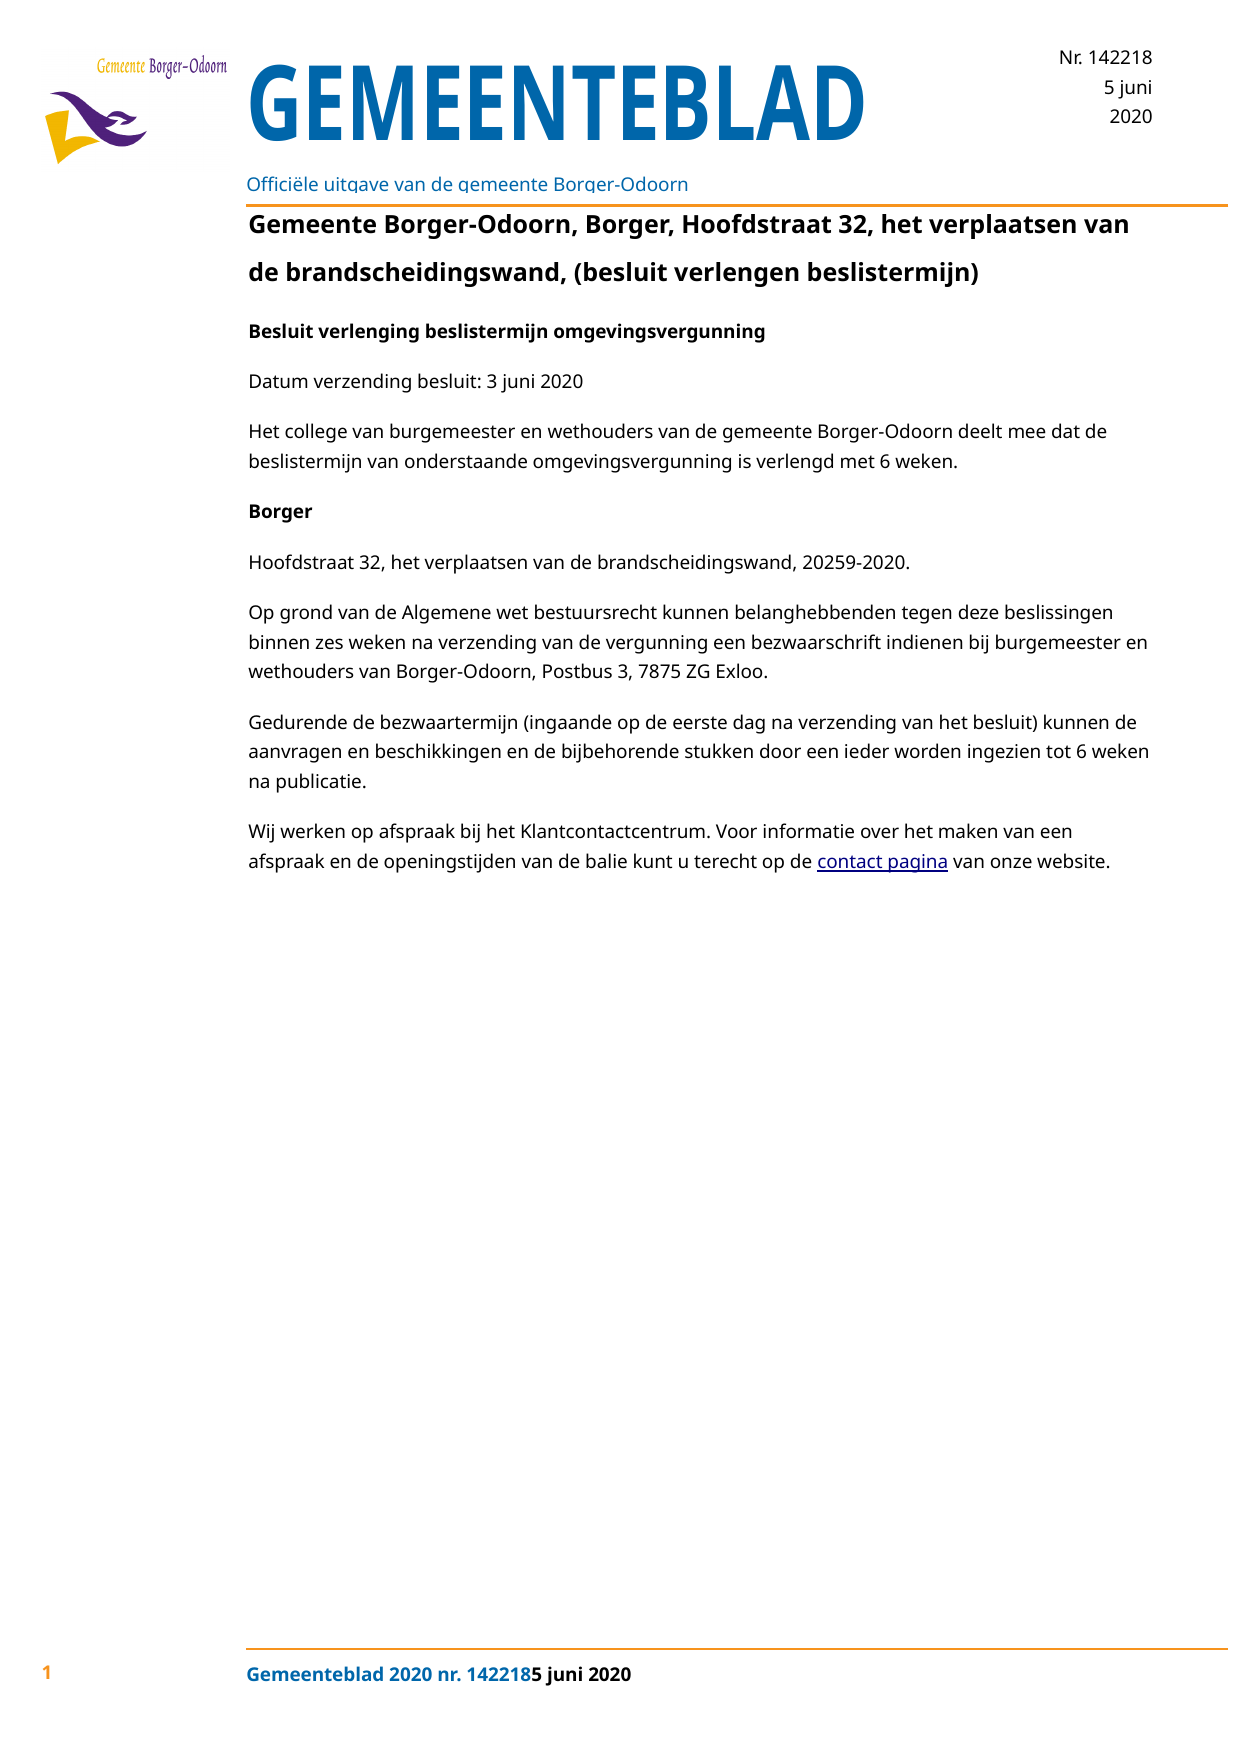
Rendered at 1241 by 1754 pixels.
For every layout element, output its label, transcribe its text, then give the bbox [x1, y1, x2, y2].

text Gemeente Borger-Odoorn, Borger, Hoofdstraat 32, het verplaatsen van de brandscheidingswand, (besluit verlengen beslistermijn) [248, 207, 1152, 288]
text Besluit verlenging beslistermijn omgevingsvergunning [248, 318, 1152, 344]
text Borger [248, 499, 1152, 524]
text Wij werken op afspraak bij het Klantcontactcentrum. Voor informatie over het maken van een afspraak en de openingstijden van de balie kunt u terecht op de contact pagina van onze website. [248, 819, 1152, 874]
text Op grond van de Algemene wet bestuursrecht kunnen belanghebbenden tegen deze beslissingen binnen zes weken na verzending van de vergunning een bezwaarschrift indienen bij burgemeester en wethouders van Borger-Odoorn, Postbus 3, 7875 ZG Exloo. [248, 599, 1152, 684]
text Het college van burgemeester en wethouders van de gemeente Borger-Odoorn deelt mee dat de beslistermijn van onderstaande omgevingsvergunning is verlengd met 6 weken. [248, 419, 1152, 474]
text Datum verzending besluit: 3 juni 2020 [248, 368, 1152, 394]
text Gedurende de bezwaartermijn (ingaande op de eerste dag na verzending van het besluit) kunnen de aanvragen en beschikkingen en de bijbehorende stukken door een ieder worden ingezien tot 6 weken na publicatie. [248, 709, 1152, 794]
text Hoofdstraat 32, het verplaatsen van de brandscheidingswand, 20259-2020. [248, 549, 1152, 575]
picture [41, 47, 231, 172]
